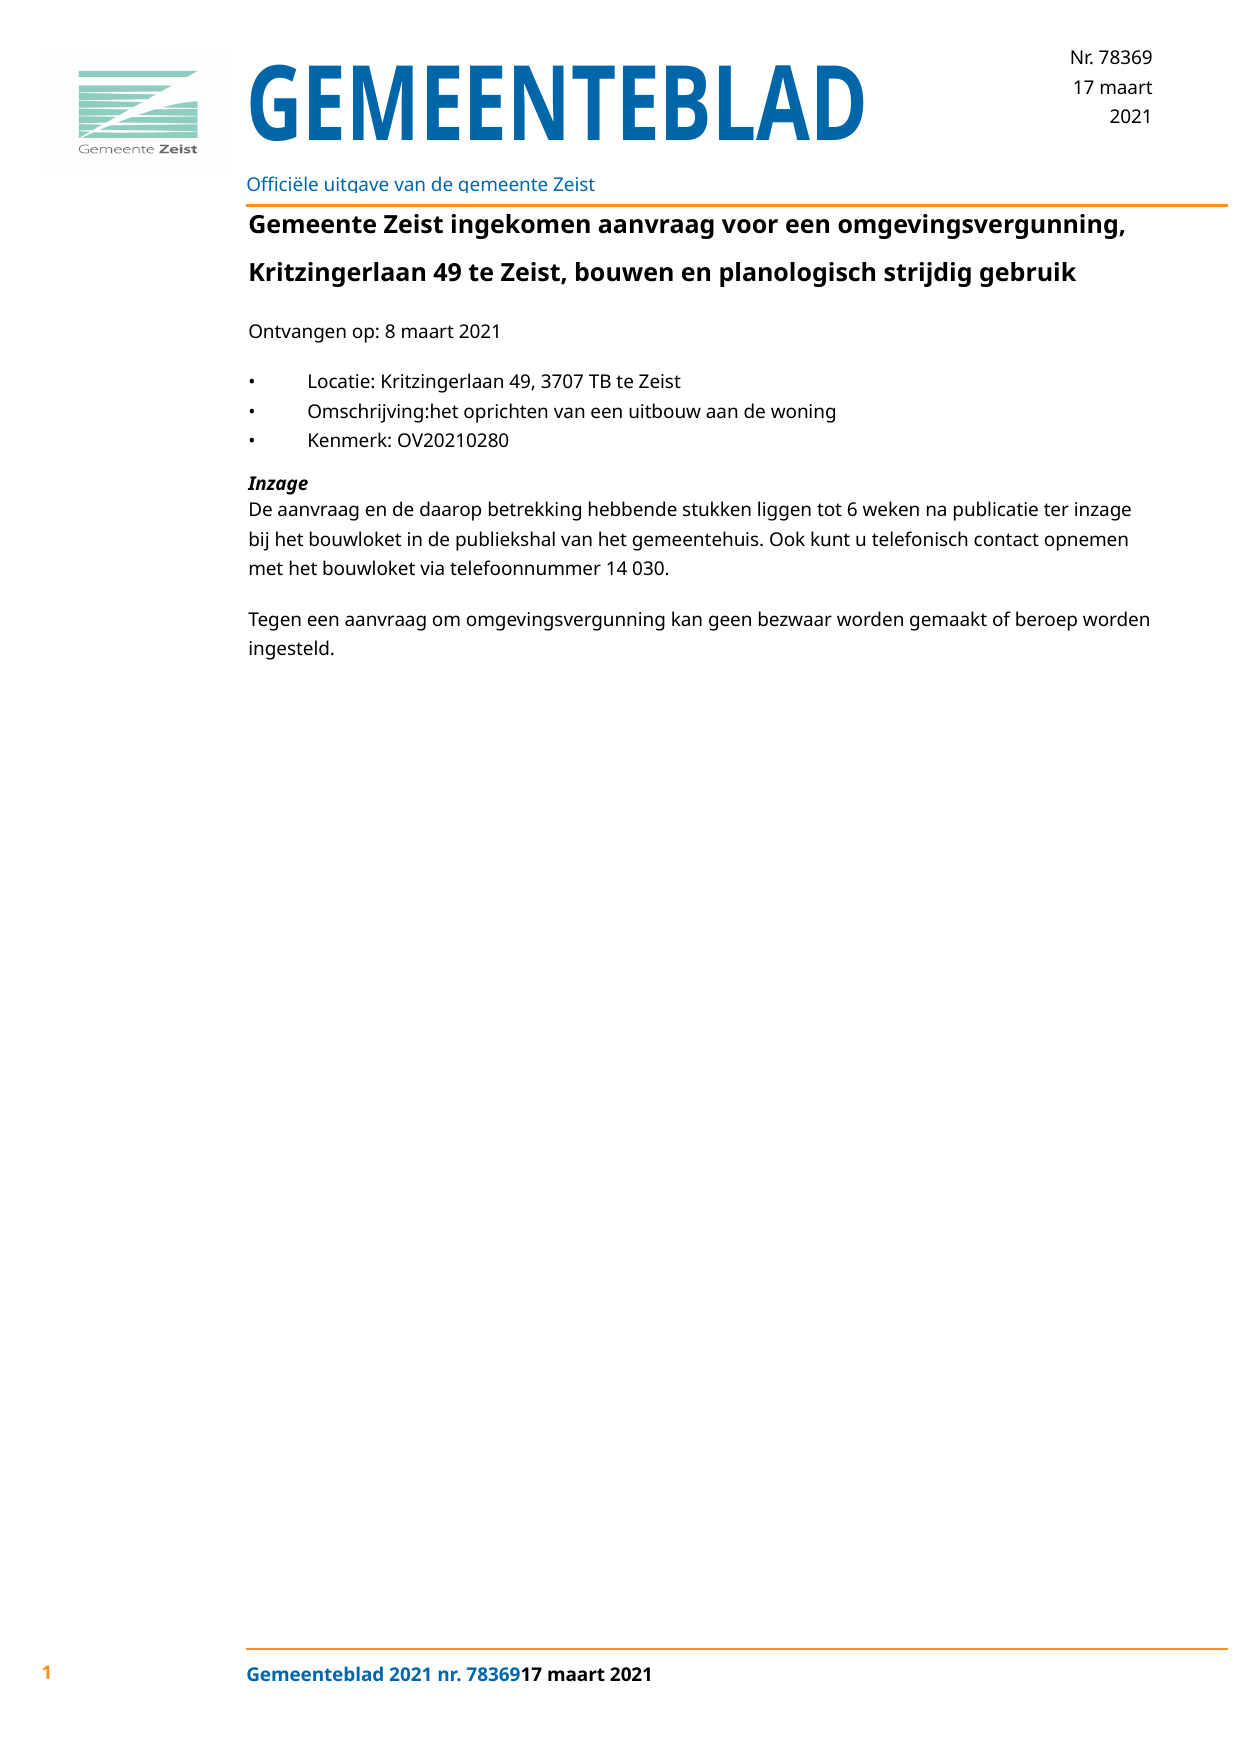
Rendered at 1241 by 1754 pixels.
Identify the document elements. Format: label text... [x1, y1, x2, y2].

text Inzage [248, 471, 1152, 496]
picture [41, 47, 231, 172]
text De aanvraag en de daarop betrekking hebbende stukken liggen tot 6 weken na publicatie ter inzage bij het bouwloket in de publiekshal van het gemeentehuis. Ook kunt u telefonisch contact opnemen met het bouwloket via telefoonnummer 14 030. [248, 496, 1152, 581]
text Ontvangen op: 8 maart 2021 [248, 318, 1152, 344]
text Gemeente Zeist ingekomen aanvraag voor een omgevingsvergunning, Kritzingerlaan 49 te Zeist, bouwen en planologisch strijdig gebruik [248, 207, 1152, 288]
text Tegen een aanvraag om omgevingsvergunning kan geen bezwaar worden gemaakt of beroep worden ingesteld. [248, 606, 1152, 661]
list Locatie: Kritzingerlaan 49, 3707 TB te Zeist [248, 368, 1152, 394]
list Kenmerk: OV20210280 [248, 427, 1152, 453]
list Omschrijving:het oprichten van een uitbouw aan de woning [248, 398, 1152, 424]
